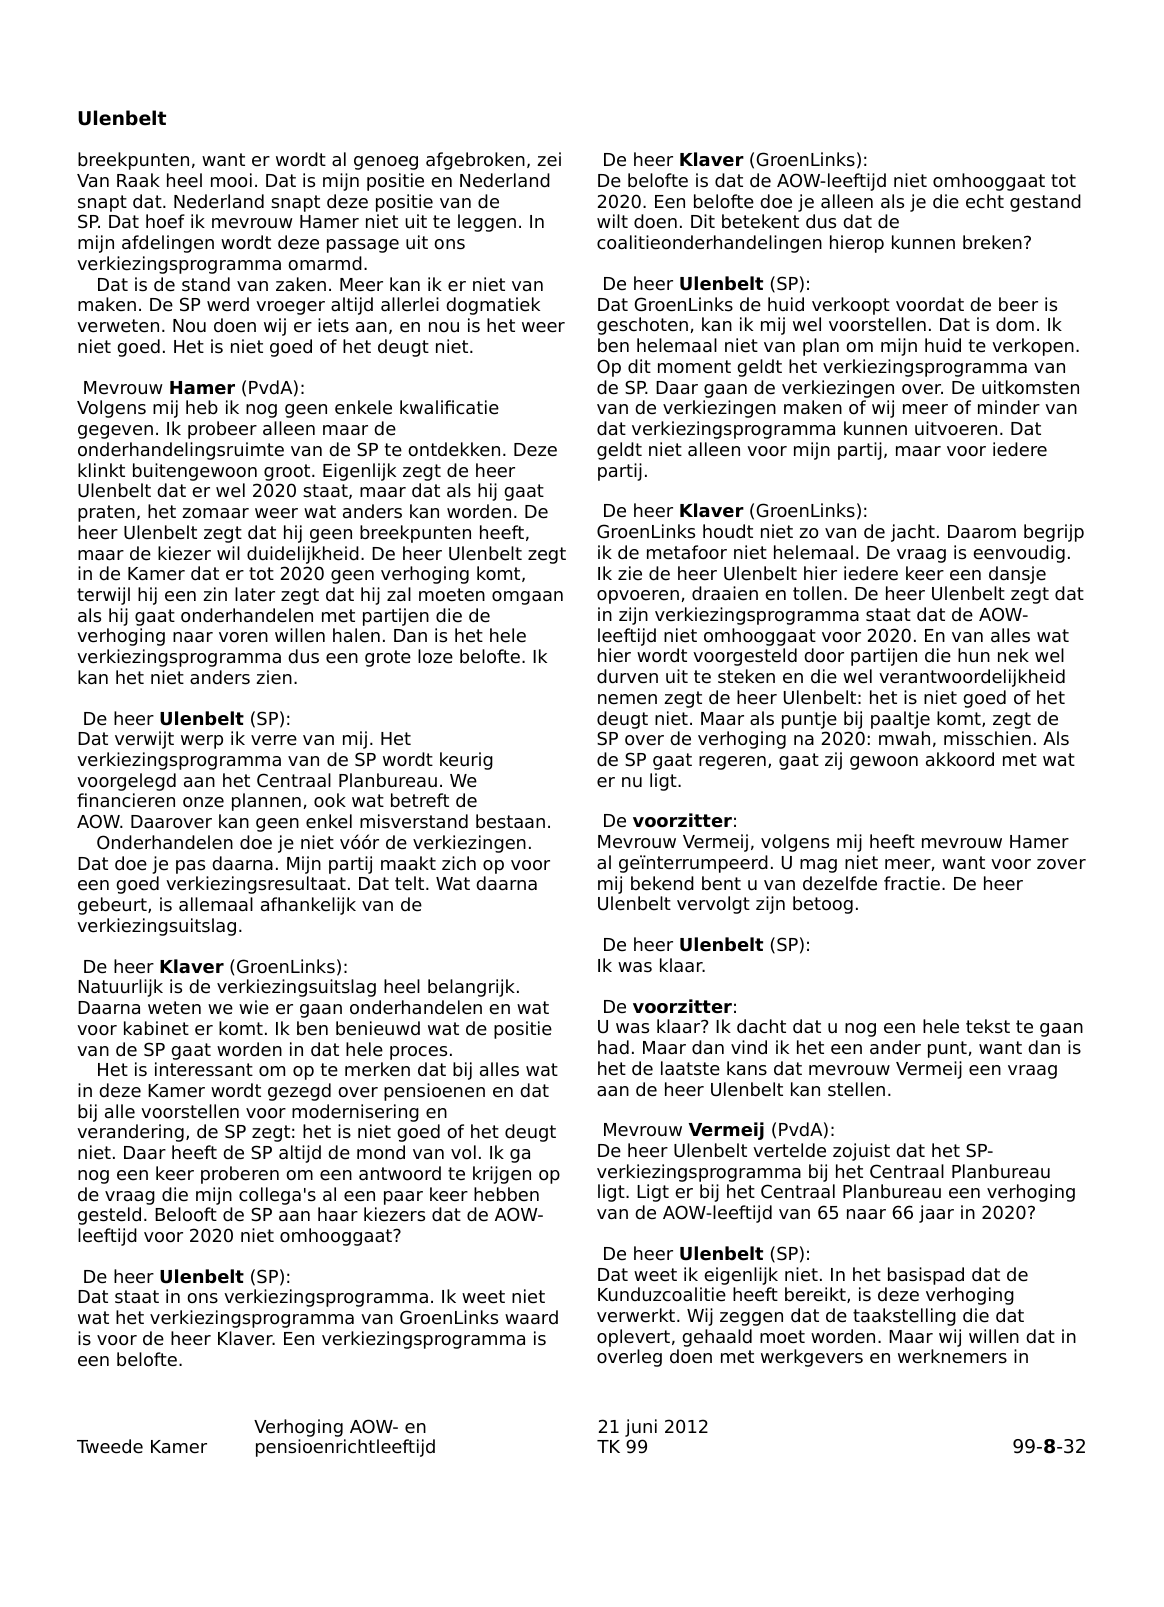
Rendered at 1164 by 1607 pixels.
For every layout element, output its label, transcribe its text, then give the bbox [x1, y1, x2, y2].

text Dat staat in ons verkiezingsprogramma. Ik weet niet wat het verkiezingsprogramma van GroenLinks waard is voor de heer Klaver. Een verkiezingsprogramma is een belofte. [77, 1287, 567, 1370]
text De heer Ulenbelt (SP): [596, 935, 1087, 956]
text De heer Klaver (GroenLinks): [596, 150, 1087, 171]
text Dat GroenLinks de huid verkoopt voordat de beer is geschoten, kan ik mij wel voorstellen. Dat is dom. Ik ben helemaal niet van plan om mijn huid te verkopen. Op dit moment geldt het verkiezingsprogramma van de SP. Daar gaan de verkiezingen over. De uitkomsten van de verkiezingen maken of wij meer of minder van dat verkiezingsprogramma kunnen uitvoeren. Dat geldt niet alleen voor mijn partij, maar voor iedere partij. [596, 294, 1087, 481]
text Mevrouw Hamer (PvdA): [77, 377, 567, 398]
text De heer Ulenbelt (SP): [77, 708, 567, 729]
text Dat is de stand van zaken. Meer kan ik er niet van maken. De SP werd vroeger altijd allerlei dogmatiek verweten. Nou doen wij er iets aan, en nou is het weer niet goed. Het is niet goed of het deugt niet. [77, 274, 567, 357]
text De heer Klaver (GroenLinks): [596, 501, 1087, 522]
text Ik was klaar. [596, 956, 1087, 976]
text De heer Ulenbelt (SP): [596, 1244, 1087, 1264]
text Dat verwijt werp ik verre van mij. Het verkiezingsprogramma van de SP wordt keurig voorgelegd aan het Centraal Planbureau. We financieren onze plannen, ook wat betreft de AOW. Daarover kan geen enkel misverstand bestaan. [77, 729, 567, 833]
text De heer Ulenbelt (SP): [596, 274, 1087, 294]
text Het is interessant om op te merken dat bij alles wat in deze Kamer wordt gezegd over pensioenen en dat bij alle voorstellen voor modernisering en verandering, de SP zegt: het is niet goed of het deugt niet. Daar heeft de SP altijd de mond van vol. Ik ga nog een keer proberen om een antwoord te krijgen op de vraag die mijn collega's al een paar keer hebben gesteld. Belooft de SP aan haar kiezers dat de AOW-leeftijd voor 2020 niet omhooggaat? [77, 1060, 567, 1247]
text Mevrouw Vermeij (PvdA): [596, 1120, 1087, 1141]
text Mevrouw Vermeij, volgens mij heeft mevrouw Hamer al geïnterrumpeerd. U mag niet meer, want voor zover mij bekend bent u van dezelfde fractie. De heer Ulenbelt vervolgt zijn betoog. [596, 832, 1087, 915]
text Natuurlijk is de verkiezingsuitslag heel belangrijk. Daarna weten we wie er gaan onderhandelen en wat voor kabinet er komt. Ik ben benieuwd wat de positie van de SP gaat worden in dat hele proces. [77, 977, 567, 1060]
text De belofte is dat de AOW-leeftijd niet omhooggaat tot 2020. Een belofte doe je alleen als je die echt gestand wilt doen. Dit betekent dus dat de coalitieonderhandelingen hierop kunnen breken? [596, 171, 1087, 254]
text De heer Ulenbelt vertelde zojuist dat het SP-verkiezingsprogramma bij het Centraal Planbureau ligt. Ligt er bij het Centraal Planbureau een verhoging van de AOW-leeftijd van 65 naar 66 jaar in 2020? [596, 1141, 1087, 1224]
text U was klaar? Ik dacht dat u nog een hele tekst te gaan had. Maar dan vind ik het een ander punt, want dan is het de laatste kans dat mevrouw Vermeij een vraag aan de heer Ulenbelt kan stellen. [596, 1017, 1087, 1100]
text De heer Ulenbelt (SP): [77, 1267, 567, 1287]
text Volgens mij heb ik nog geen enkele kwalificatie gegeven. Ik probeer alleen maar de onderhandelingsruimte van de SP te ontdekken. Deze klinkt buitengewoon groot. Eigenlijk zegt de heer Ulenbelt dat er wel 2020 staat, maar dat als hij gaat praten, het zomaar weer wat anders kan worden. De heer Ulenbelt zegt dat hij geen breekpunten heeft, maar de kiezer wil duidelijkheid. De heer Ulenbelt zegt in de Kamer dat er tot 2020 geen verhoging komt, terwijl hij een zin later zegt dat hij zal moeten omgaan als hij gaat onderhandelen met partijen die de verhoging naar voren willen halen. Dan is het hele verkiezingsprogramma dus een grote loze belofte. Ik kan het niet anders zien. [77, 398, 567, 688]
text Dat weet ik eigenlijk niet. In het basispad dat de Kunduzcoalitie heeft bereikt, is deze verhoging verwerkt. Wij zeggen dat de taakstelling die dat oplevert, gehaald moet worden. Maar wij willen dat in overleg doen met werkgevers en werknemers in [596, 1264, 1087, 1368]
text Onderhandelen doe je niet vóór de verkiezingen. Dat doe je pas daarna. Mijn partij maakt zich op voor een goed verkiezingsresultaat. Dat telt. Wat daarna gebeurt, is allemaal afhankelijk van de verkiezingsuitslag. [77, 833, 567, 936]
text De voorzitter: [596, 996, 1087, 1017]
text GroenLinks houdt niet zo van de jacht. Daarom begrijp ik de metafoor niet helemaal. De vraag is eenvoudig. Ik zie de heer Ulenbelt hier iedere keer een dansje opvoeren, draaien en tollen. De heer Ulenbelt zegt dat in zijn verkiezingsprogramma staat dat de AOW-leeftijd niet omhooggaat voor 2020. En van alles wat hier wordt voorgesteld door partijen die hun nek wel durven uit te steken en die wel verantwoordelijkheid nemen zegt de heer Ulenbelt: het is niet goed of het deugt niet. Maar als puntje bij paaltje komt, zegt de SP over de verhoging na 2020: mwah, misschien. Als de SP gaat regeren, gaat zij gewoon akkoord met wat er nu ligt. [596, 522, 1087, 791]
text De voorzitter: [596, 811, 1087, 832]
text De heer Klaver (GroenLinks): [77, 956, 567, 977]
text breekpunten, want er wordt al genoeg afgebroken, zei Van Raak heel mooi. Dat is mijn positie en Nederland snapt dat. Nederland snapt deze positie van de SP. Dat hoef ik mevrouw Hamer niet uit te leggen. In mijn afdelingen wordt deze passage uit ons verkiezingsprogramma omarmd. [77, 150, 567, 274]
